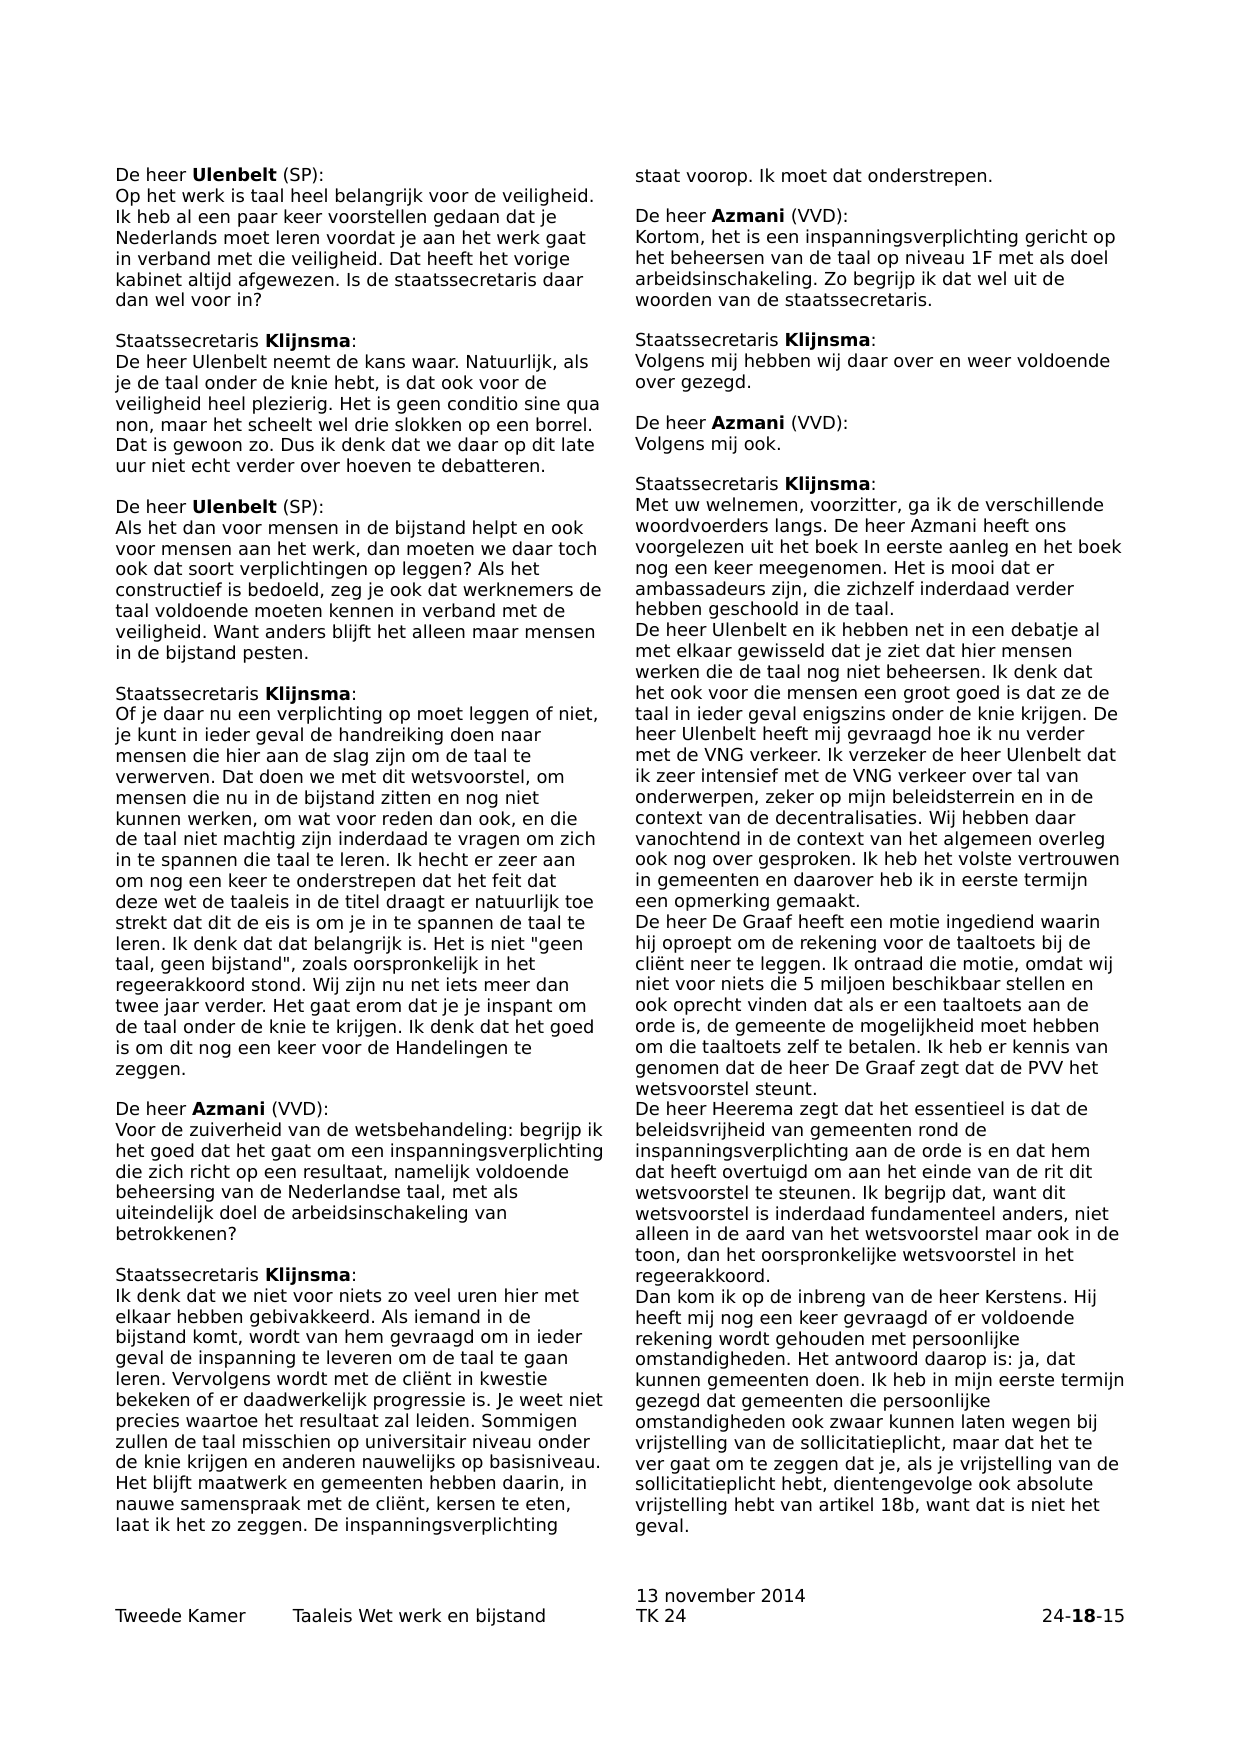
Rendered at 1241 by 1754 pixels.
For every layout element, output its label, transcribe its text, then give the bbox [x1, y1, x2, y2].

text Of je daar nu een verplichting op moet leggen of niet, je kunt in ieder geval de handreiking doen naar mensen die hier aan de slag zijn om de taal te verwerven. Dat doen we met dit wetsvoorstel, om mensen die nu in de bijstand zitten en nog niet kunnen werken, om wat voor reden dan ook, en die de taal niet machtig zijn inderdaad te vragen om zich in te spannen die taal te leren. Ik hecht er zeer aan om nog een keer te onderstrepen dat het feit dat deze wet de taaleis in de titel draagt er natuurlijk toe strekt dat dit de eis is om je in te spannen de taal te leren. Ik denk dat dat belangrijk is. Het is niet "geen taal, geen bijstand", zoals oorspronkelijk in het regeerakkoord stond. Wij zijn nu net iets meer dan twee jaar verder. Het gaat erom dat je je inspant om de taal onder de knie te krijgen. Ik denk dat het goed is om dit nog een keer voor de Handelingen te zeggen. [115, 704, 605, 1079]
text De heer Ulenbelt (SP): [115, 165, 605, 186]
text Dan kom ik op de inbreng van de heer Kerstens. Hij heeft mij nog een keer gevraagd of er voldoende rekening wordt gehouden met persoonlijke omstandigheden. Het antwoord daarop is: ja, dat kunnen gemeenten doen. Ik heb in mijn eerste termijn gezegd dat gemeenten die persoonlijke omstandigheden ook zwaar kunnen laten wegen bij vrijstelling van de sollicitatieplicht, maar dat het te ver gaat om te zeggen dat je, als je vrijstelling van de sollicitatieplicht hebt, dientengevolge ook absolute vrijstelling hebt van artikel 18b, want dat is niet het geval. [635, 1287, 1125, 1537]
text Op het werk is taal heel belangrijk voor de veiligheid. Ik heb al een paar keer voorstellen gedaan dat je Nederlands moet leren voordat je aan het werk gaat in verband met die veiligheid. Dat heeft het vorige kabinet altijd afgewezen. Is de staatssecretaris daar dan wel voor in? [115, 186, 605, 311]
text Staatssecretaris Klijnsma: [115, 683, 605, 704]
text Staatssecretaris Klijnsma: [635, 330, 1125, 351]
text De heer Ulenbelt (SP): [115, 497, 605, 517]
text De heer Heerema zegt dat het essentieel is dat de beleidsvrijheid van gemeenten rond de inspanningsverplichting aan de orde is en dat hem dat heeft overtuigd om aan het einde van de rit dit wetsvoorstel te steunen. Ik begrijp dat, want dit wetsvoorstel is inderdaad fundamenteel anders, niet alleen in de aard van het wetsvoorstel maar ook in de toon, dan het oorspronkelijke wetsvoorstel in het regeerakkoord. [635, 1099, 1125, 1287]
text Volgens mij ook. [635, 433, 1125, 454]
text De heer De Graaf heeft een motie ingediend waarin hij oproept om de rekening voor de taaltoets bij de cliënt neer te leggen. Ik ontraad die motie, omdat wij niet voor niets die 5 miljoen beschikbaar stellen en ook oprecht vinden dat als er een taaltoets aan de orde is, de gemeente de mogelijkheid moet hebben om die taaltoets zelf te betalen. Ik heb er kennis van genomen dat de heer De Graaf zegt dat de PVV het wetsvoorstel steunt. [635, 912, 1125, 1099]
text De heer Ulenbelt en ik hebben net in een debatje al met elkaar gewisseld dat je ziet dat hier mensen werken die de taal nog niet beheersen. Ik denk dat het ook voor die mensen een groot goed is dat ze de taal in ieder geval enigszins onder de knie krijgen. De heer Ulenbelt heeft mij gevraagd hoe ik nu verder met de VNG verkeer. Ik verzeker de heer Ulenbelt dat ik zeer intensief met de VNG verkeer over tal van onderwerpen, zeker op mijn beleidsterrein en in de context van de decentralisaties. Wij hebben daar vanochtend in de context van het algemeen overleg ook nog over gesproken. Ik heb het volste vertrouwen in gemeenten en daarover heb ik in eerste termijn een opmerking gemaakt. [635, 620, 1125, 912]
text Met uw welnemen, voorzitter, ga ik de verschillende woordvoerders langs. De heer Azmani heeft ons voorgelezen uit het boek In eerste aanleg en het boek nog een keer meegenomen. Het is mooi dat er ambassadeurs zijn, die zichzelf inderdaad verder hebben geschoold in de taal. [635, 495, 1125, 620]
text Staatssecretaris Klijnsma: [115, 1265, 605, 1286]
text De heer Azmani (VVD): [115, 1099, 605, 1120]
text Volgens mij hebben wij daar over en weer voldoende over gezegd. [635, 351, 1125, 393]
text Staatssecretaris Klijnsma: [635, 474, 1125, 495]
text Ik denk dat we niet voor niets zo veel uren hier met elkaar hebben gebivakkeerd. Als iemand in de bijstand komt, wordt van hem gevraagd om in ieder geval de inspanning te leveren om de taal te gaan leren. Vervolgens wordt met de cliënt in kwestie bekeken of er daadwerkelijk progressie is. Je weet niet precies waartoe het resultaat zal leiden. Sommigen zullen de taal misschien op universitair niveau onder de knie krijgen en anderen nauwelijks op basisniveau. Het blijft maatwerk en gemeenten hebben daarin, in nauwe samenspraak met de cliënt, kersen te eten, laat ik het zo zeggen. De inspanningsverplichting [115, 1286, 605, 1536]
text De heer Ulenbelt neemt de kans waar. Natuurlijk, als je de taal onder de knie hebt, is dat ook voor de veiligheid heel plezierig. Het is geen conditio sine qua non, maar het scheelt wel drie slokken op een borrel. Dat is gewoon zo. Dus ik denk dat we daar op dit late uur niet echt verder over hoeven te debatteren. [115, 352, 605, 477]
text Kortom, het is een inspanningsverplichting gericht op het beheersen van de taal op niveau 1F met als doel arbeidsinschakeling. Zo begrijp ik dat wel uit de woorden van de staatssecretaris. [635, 227, 1125, 310]
text De heer Azmani (VVD): [635, 413, 1125, 433]
text Staatssecretaris Klijnsma: [115, 331, 605, 352]
text De heer Azmani (VVD): [635, 206, 1125, 227]
text staat voorop. Ik moet dat onderstrepen. [635, 165, 1125, 186]
text Als het dan voor mensen in de bijstand helpt en ook voor mensen aan het werk, dan moeten we daar toch ook dat soort verplichtingen op leggen? Als het constructief is bedoeld, zeg je ook dat werknemers de taal voldoende moeten kennen in verband met de veiligheid. Want anders blijft het alleen maar mensen in de bijstand pesten. [115, 517, 605, 663]
text Voor de zuiverheid van de wetsbehandeling: begrijp ik het goed dat het gaat om een inspanningsverplichting die zich richt op een resultaat, namelijk voldoende beheersing van de Nederlandse taal, met als uiteindelijk doel de arbeidsinschakeling van betrokkenen? [115, 1120, 605, 1245]
